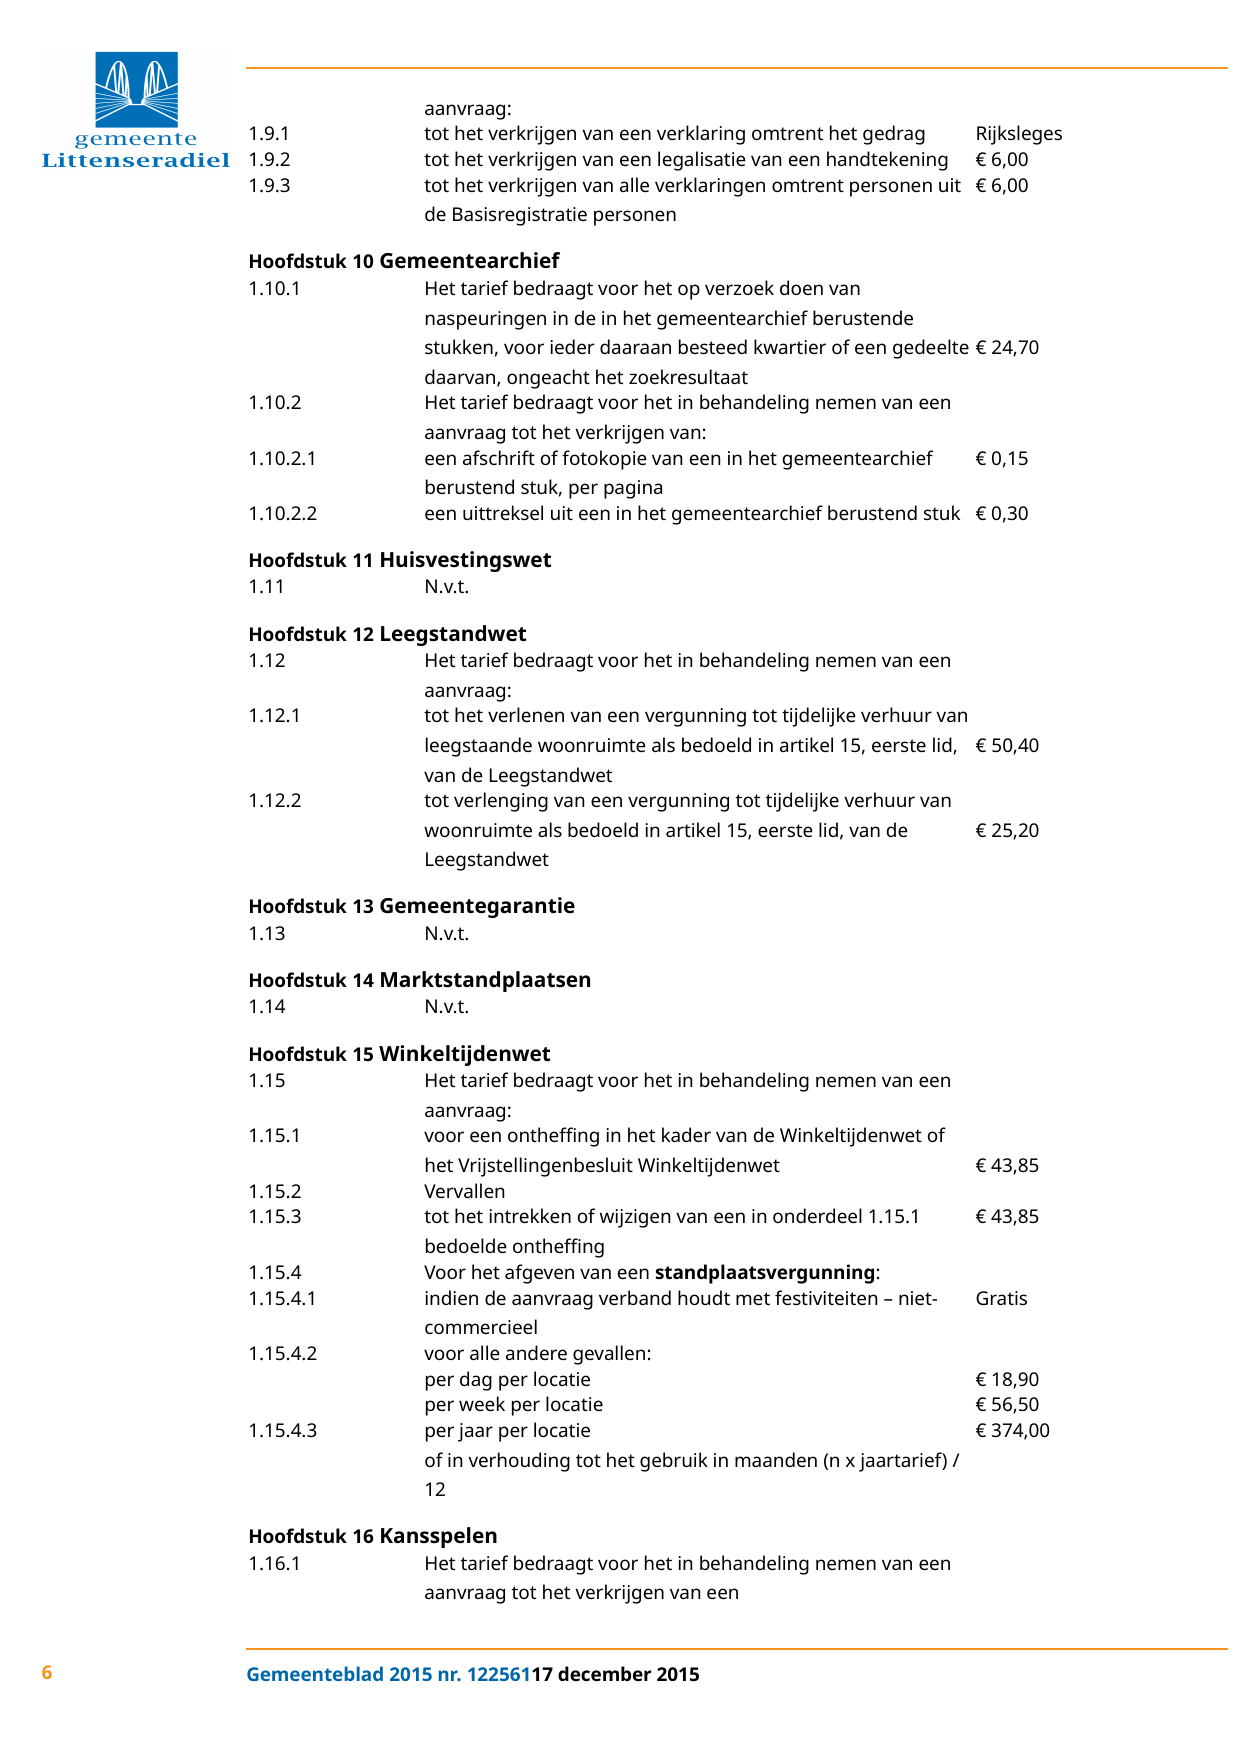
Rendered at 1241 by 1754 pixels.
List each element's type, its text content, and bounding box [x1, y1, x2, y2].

table_cell [975, 1259, 1152, 1285]
table_cell 1.15.1 [248, 1123, 424, 1178]
table_cell 1.12.1 [248, 703, 424, 787]
table_cell Voor het afgeven van een standplaatsvergunning: [424, 1259, 975, 1285]
table_cell € 0,30 [975, 500, 1152, 526]
table_header 1.14 [248, 994, 424, 1019]
table_cell 1.15.4 [248, 1259, 424, 1285]
table_header [975, 95, 1152, 121]
table_cell per jaar per locatie of in verhouding tot het gebruik in maanden (n x jaartarief) / 12 [424, 1417, 975, 1502]
table_cell 1.10.2.1 [248, 445, 424, 500]
table_cell een afschrift of fotokopie van een in het gemeentearchief berustend stuk, per pagina [424, 445, 975, 500]
table_cell tot het verkrijgen van een legalisatie van een handtekening [424, 146, 975, 172]
table_header Het tarief bedraagt voor het in behandeling nemen van een aanvraag: [424, 1067, 975, 1123]
table_cell 1.10.2.2 [248, 500, 424, 526]
table_cell Vervallen [424, 1178, 975, 1204]
table_header [248, 95, 424, 121]
table_cell 1.10.2 [248, 390, 424, 445]
table_cell tot het verkrijgen van alle verklaringen omtrent personen uit de Basisregistratie personen [424, 172, 975, 227]
table_cell tot verlenging van een vergunning tot tijdelijke verhuur van woonruimte als bedoeld in artikel 15, eerste lid, van de Leegstandwet [424, 788, 975, 872]
table_cell 1.15.4.1 [248, 1285, 424, 1340]
text Hoofdstuk 11 Huisvestingswet [248, 545, 1152, 574]
table_cell [975, 1340, 1152, 1366]
table_cell voor alle andere gevallen: [424, 1340, 975, 1366]
table_header [975, 994, 1152, 1019]
table_cell € 43,85 [975, 1204, 1152, 1259]
table_cell € 0,15 [975, 445, 1152, 500]
table_cell € 50,40 [975, 703, 1152, 787]
table_header [975, 920, 1152, 946]
table_header Het tarief bedraagt voor het in behandeling nemen van een aanvraag tot het verkrijgen van een [424, 1550, 975, 1605]
text Hoofdstuk 14 Marktstandplaatsen [248, 965, 1152, 994]
table_header 1.15 [248, 1067, 424, 1123]
table_cell € 25,20 [975, 788, 1152, 872]
table_cell € 56,50 [975, 1391, 1152, 1417]
text Hoofdstuk 10 Gemeentearchief [248, 247, 1152, 275]
table_cell € 374,00 [975, 1417, 1152, 1502]
text Hoofdstuk 16 Kansspelen [248, 1521, 1152, 1550]
table_header [975, 574, 1152, 599]
table_cell Rijksleges [975, 121, 1152, 146]
table_cell per dag per locatie [424, 1366, 975, 1391]
table_cell [975, 1178, 1152, 1204]
table_header [975, 1067, 1152, 1123]
table_cell 1.9.1 [248, 121, 424, 146]
table_cell voor een ontheffing in het kader van de Winkeltijdenwet of het Vrijstellingenbesluit Winkeltijdenwet [424, 1123, 975, 1178]
table_header 1.13 [248, 920, 424, 946]
text Hoofdstuk 13 Gemeentegarantie [248, 892, 1152, 920]
table_cell een uittreksel uit een in het gemeentearchief berustend stuk [424, 500, 975, 526]
table_cell 1.15.3 [248, 1204, 424, 1259]
table_header [975, 647, 1152, 703]
table_cell tot het verkrijgen van een verklaring omtrent het gedrag [424, 121, 975, 146]
table_cell 1.9.3 [248, 172, 424, 227]
table_cell 1.15.4.3 [248, 1417, 424, 1502]
table_cell 1.9.2 [248, 146, 424, 172]
table_cell indien de aanvraag verband houdt met festiviteiten – niet-commercieel [424, 1285, 975, 1340]
table_cell € 18,90 [975, 1366, 1152, 1391]
table_cell Gratis [975, 1285, 1152, 1340]
text Hoofdstuk 12 Leegstandwet [248, 619, 1152, 647]
table_cell [248, 1391, 424, 1417]
table_header 1.12 [248, 647, 424, 703]
table_header Het tarief bedraagt voor het in behandeling nemen van een aanvraag: [424, 647, 975, 703]
table_cell 1.15.2 [248, 1178, 424, 1204]
table_cell tot het verlenen van een vergunning tot tijdelijke verhuur van leegstaande woonruimte als bedoeld in artikel 15, eerste lid, van de Leegstandwet [424, 703, 975, 787]
table_header Het tarief bedraagt voor het op verzoek doen van naspeuringen in de in het gemeentearchief berustende stukken, voor ieder daaraan besteed kwartier of een gedeelte daarvan, ongeacht het zoekresultaat [424, 275, 975, 389]
table_cell [248, 1366, 424, 1391]
table_cell Het tarief bedraagt voor het in behandeling nemen van een aanvraag tot het verkrijgen van: [424, 390, 975, 445]
table_cell € 43,85 [975, 1123, 1152, 1178]
table_cell per week per locatie [424, 1391, 975, 1417]
picture [41, 47, 231, 172]
table_header N.v.t. [424, 920, 975, 946]
table_cell € 6,00 [975, 146, 1152, 172]
table_header 1.10.1 [248, 275, 424, 389]
table_header N.v.t. [424, 994, 975, 1019]
table_header [975, 1550, 1152, 1605]
table_header 1.11 [248, 574, 424, 599]
table_cell tot het intrekken of wijzigen van een in onderdeel 1.15.1 bedoelde ontheffing [424, 1204, 975, 1259]
table_cell 1.15.4.2 [248, 1340, 424, 1366]
table_cell [975, 390, 1152, 445]
table_cell 1.12.2 [248, 788, 424, 872]
text Hoofdstuk 15 Winkeltijdenwet [248, 1039, 1152, 1067]
table_cell € 6,00 [975, 172, 1152, 227]
table_header 1.16.1 [248, 1550, 424, 1605]
table_header N.v.t. [424, 574, 975, 599]
table_header € 24,70 [975, 275, 1152, 389]
table_header aanvraag: [424, 95, 975, 121]
